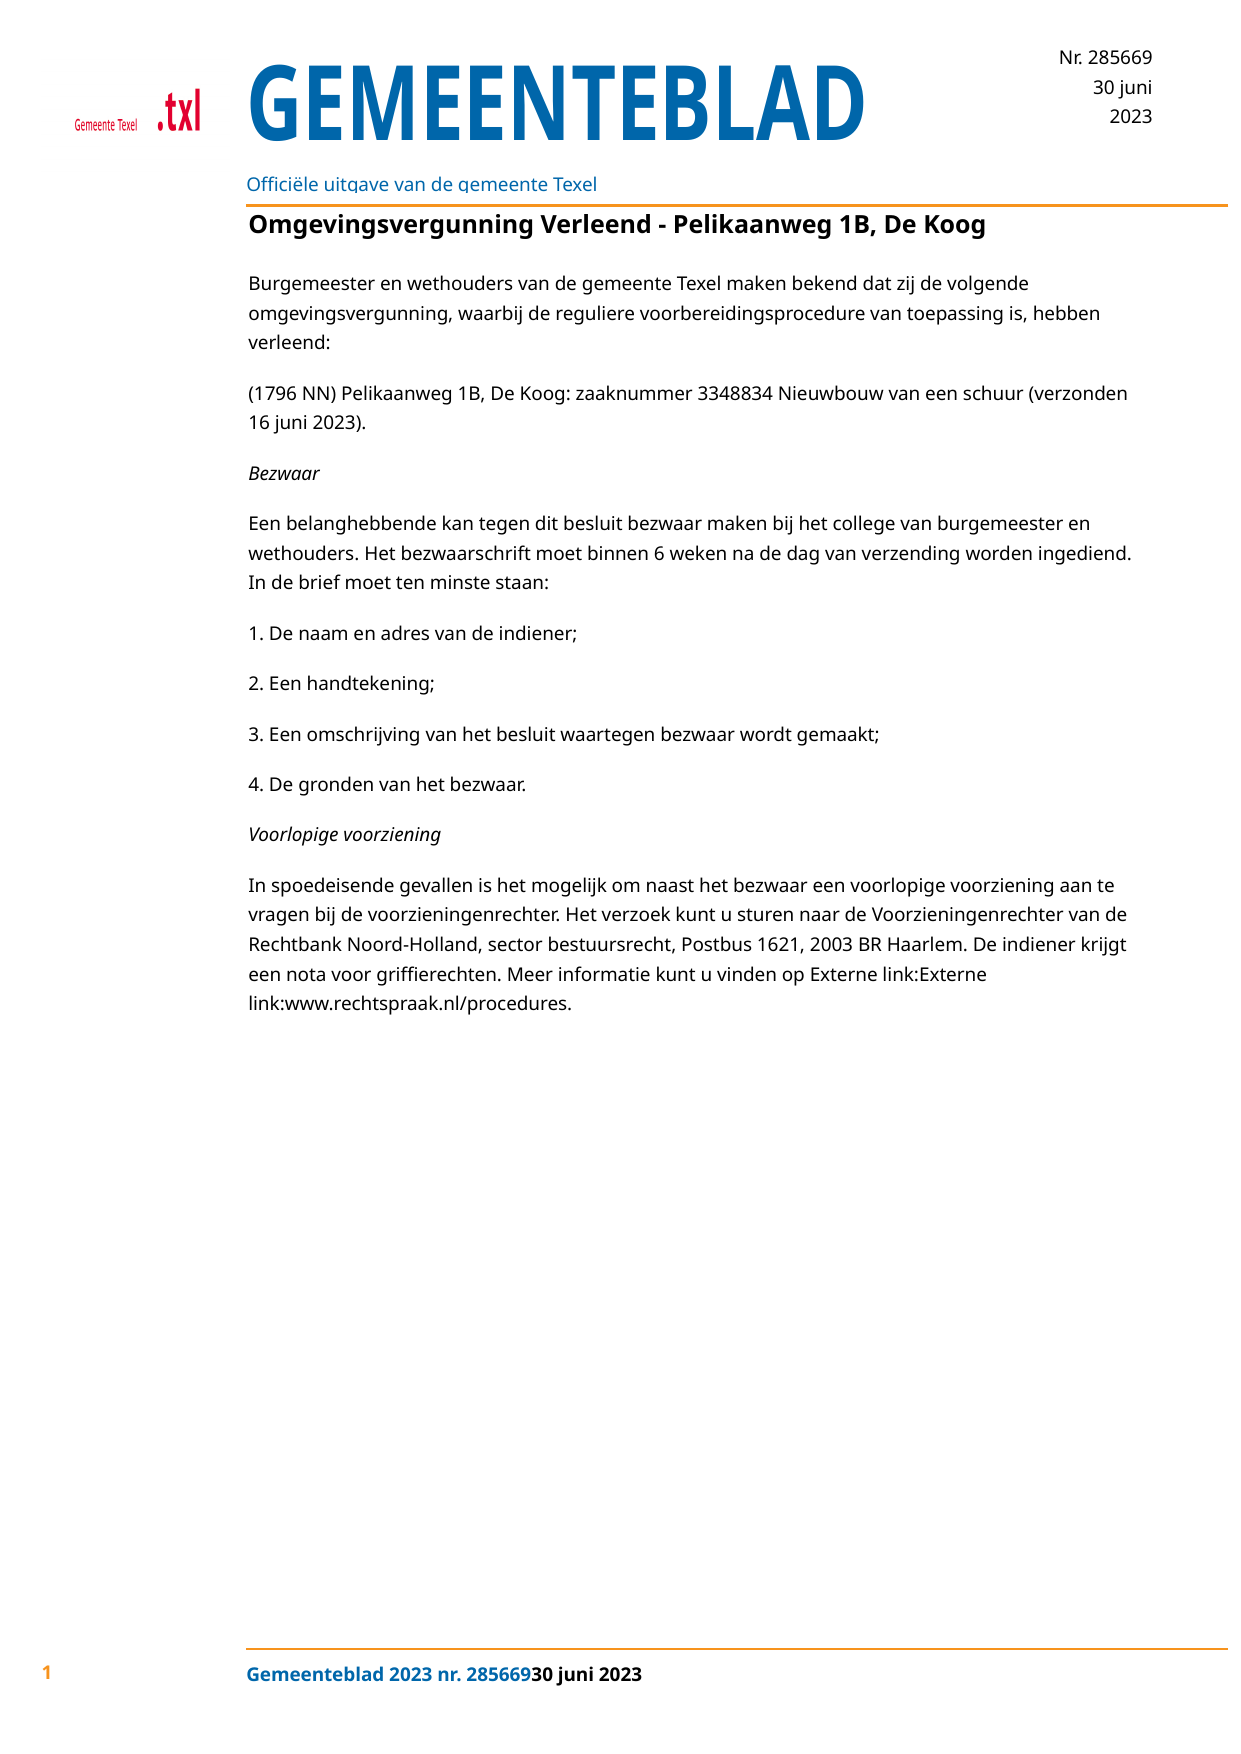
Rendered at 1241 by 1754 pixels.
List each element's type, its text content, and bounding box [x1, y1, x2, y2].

text (1796 NN) Pelikaanweg 1B, De Koog: zaaknummer 3348834 Nieuwbouw van een schuur (verzonden 16 juni 2023). [248, 380, 1152, 435]
text Omgevingsvergunning Verleend - Pelikaanweg 1B, De Koog [248, 207, 1152, 241]
text Een belanghebbende kan tegen dit besluit bezwaar maken bij het college van burgemeester en wethouders. Het bezwaarschrift moet binnen 6 weken na de dag van verzending worden ingediend. In de brief moet ten minste staan: [248, 510, 1152, 595]
picture [41, 47, 231, 172]
text 4. De gronden van het bezwaar. [248, 771, 1152, 797]
text Bezwaar [248, 460, 1152, 486]
text Burgemeester en wethouders van de gemeente Texel maken bekend dat zij de volgende omgevingsvergunning, waarbij de reguliere voorbereidingsprocedure van toepassing is, hebben verleend: [248, 270, 1152, 355]
text 1. De naam en adres van de indiener; [248, 620, 1152, 646]
text In spoedeisende gevallen is het mogelijk om naast het bezwaar een voorlopige voorziening aan te vragen bij de voorzieningenrechter. Het verzoek kunt u sturen naar de Voorzieningenrechter van de Rechtbank Noord-Holland, sector bestuursrecht, Postbus 1621, 2003 BR Haarlem. De indiener krijgt een nota voor griffierechten. Meer informatie kunt u vinden op Externe link:Externe link:www.rechtspraak.nl/procedures. [248, 872, 1152, 1016]
text 3. Een omschrijving van het besluit waartegen bezwaar wordt gemaakt; [248, 721, 1152, 746]
text 2. Een handtekening; [248, 670, 1152, 696]
text Voorlopige voorziening [248, 822, 1152, 847]
